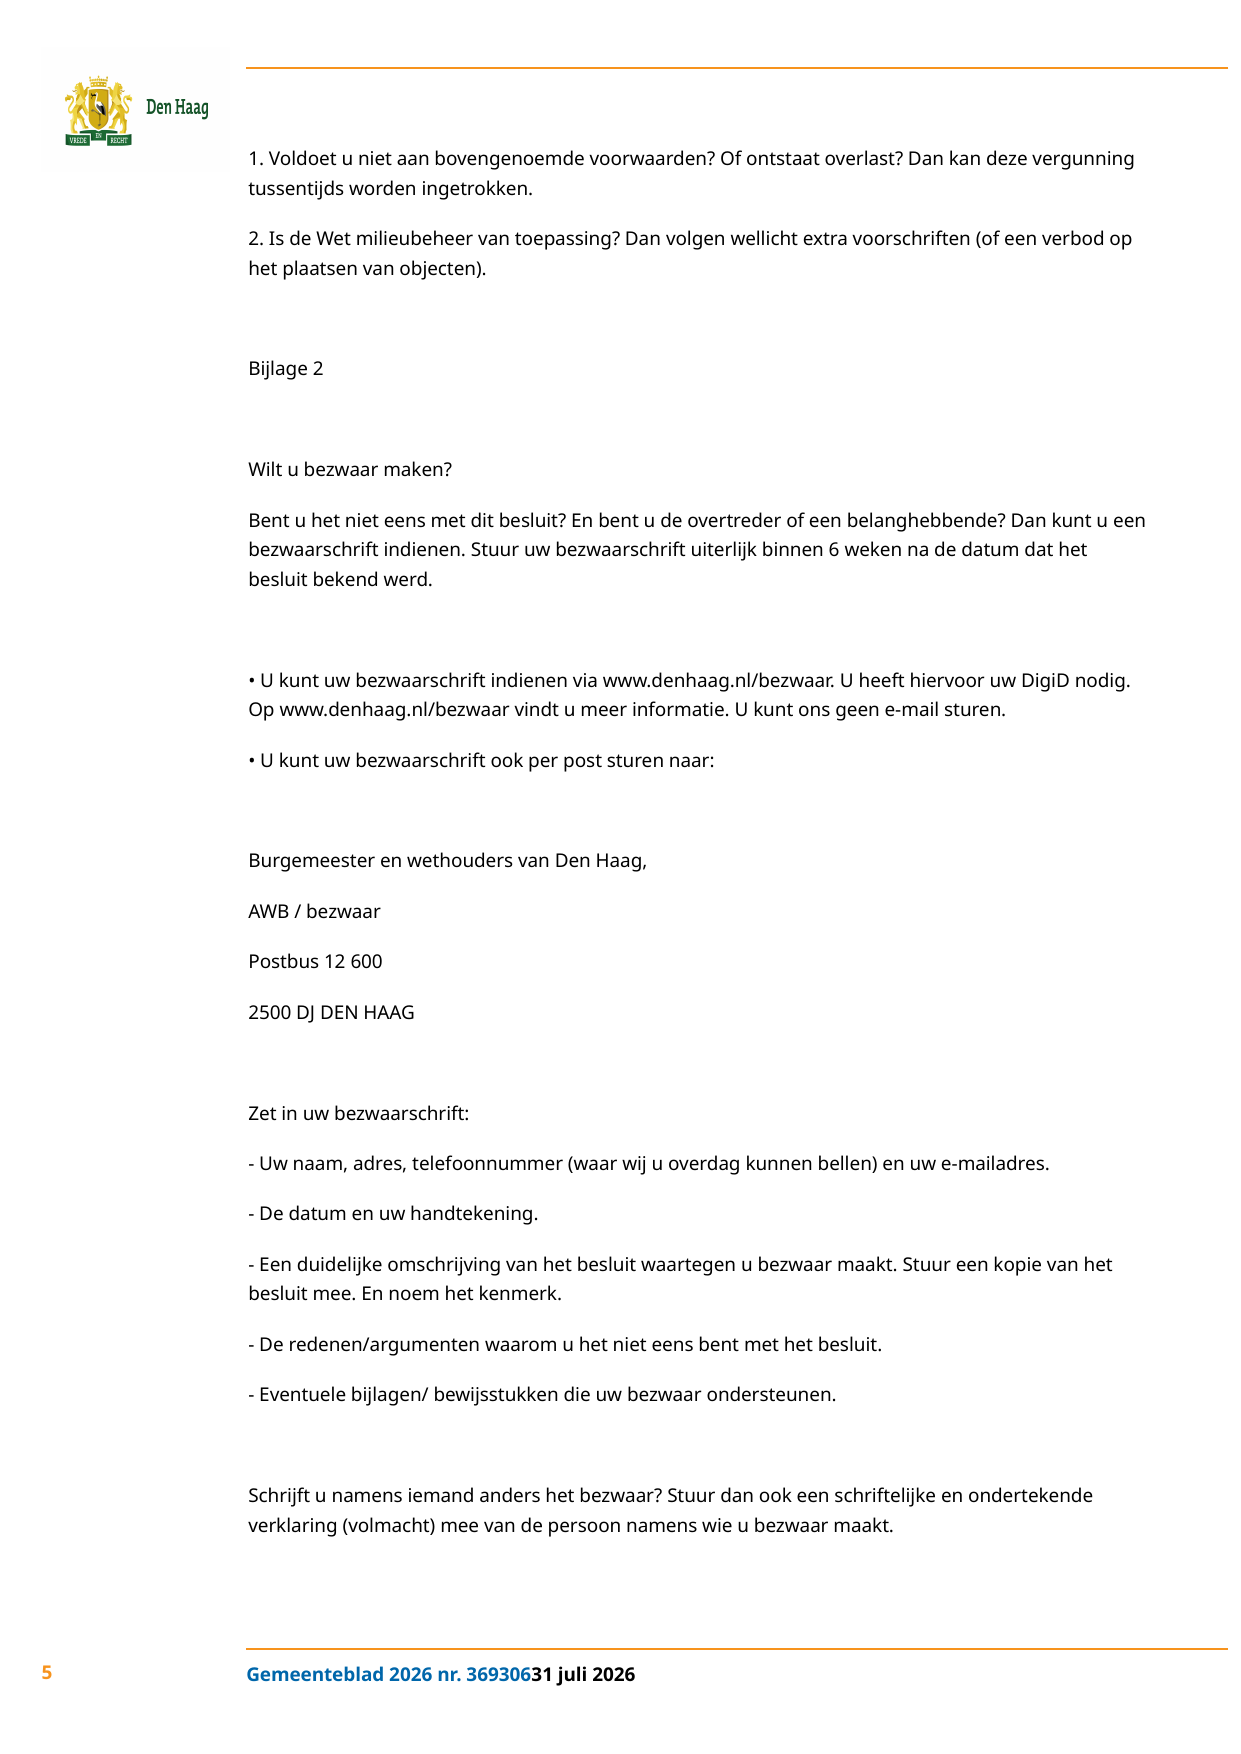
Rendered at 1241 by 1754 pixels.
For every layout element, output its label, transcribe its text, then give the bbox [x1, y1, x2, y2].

text Bent u het niet eens met dit besluit? En bent u de overtreder of een belanghebbende? Dan kunt u een bezwaarschrift indienen. Stuur uw bezwaarschrift uiterlijk binnen 6 weken na de datum dat het besluit bekend werd. [248, 507, 1152, 592]
text - De redenen/argumenten waarom u het niet eens bent met het besluit. [248, 1331, 1152, 1357]
text Schrijft u namens iemand anders het bezwaar? Stuur dan ook een schriftelijke en ondertekende verklaring (volmacht) mee van de persoon namens wie u bezwaar maakt. [248, 1482, 1152, 1538]
text - De datum en uw handtekening. [248, 1201, 1152, 1226]
text - Een duidelijke omschrijving van het besluit waartegen u bezwaar maakt. Stuur een kopie van het besluit mee. En noem het kenmerk. [248, 1251, 1152, 1306]
picture [41, 47, 231, 172]
text - Uw naam, adres, telefoonnummer (waar wij u overdag kunnen bellen) en uw e-mailadres. [248, 1150, 1152, 1176]
text • U kunt uw bezwaarschrift indienen via www.denhaag.nl/bezwaar. U heeft hiervoor uw DigiD nodig. Op www.denhaag.nl/bezwaar vindt u meer informatie. U kunt ons geen e-mail sturen. [248, 667, 1152, 722]
text Bijlage 2 [248, 356, 1152, 381]
text 2500 DJ DEN HAAG [248, 999, 1152, 1025]
text Postbus 12 600 [248, 948, 1152, 974]
text Zet in uw bezwaarschrift: [248, 1100, 1152, 1126]
text - Eventuele bijlagen/ bewijsstukken die uw bezwaar ondersteunen. [248, 1381, 1152, 1407]
text • U kunt uw bezwaarschrift ook per post sturen naar: [248, 747, 1152, 773]
text Wilt u bezwaar maken? [248, 456, 1152, 482]
text AWB / bezwaar [248, 898, 1152, 924]
text 1. Voldoet u niet aan bovengenoemde voorwaarden? Of ontstaat overlast? Dan kan deze vergunning tussentijds worden ingetrokken. [248, 145, 1152, 201]
text Burgemeester en wethouders van Den Haag, [248, 848, 1152, 873]
text 2. Is de Wet milieubeheer van toepassing? Dan volgen wellicht extra voorschriften (of een verbod op het plaatsen van objecten). [248, 225, 1152, 281]
